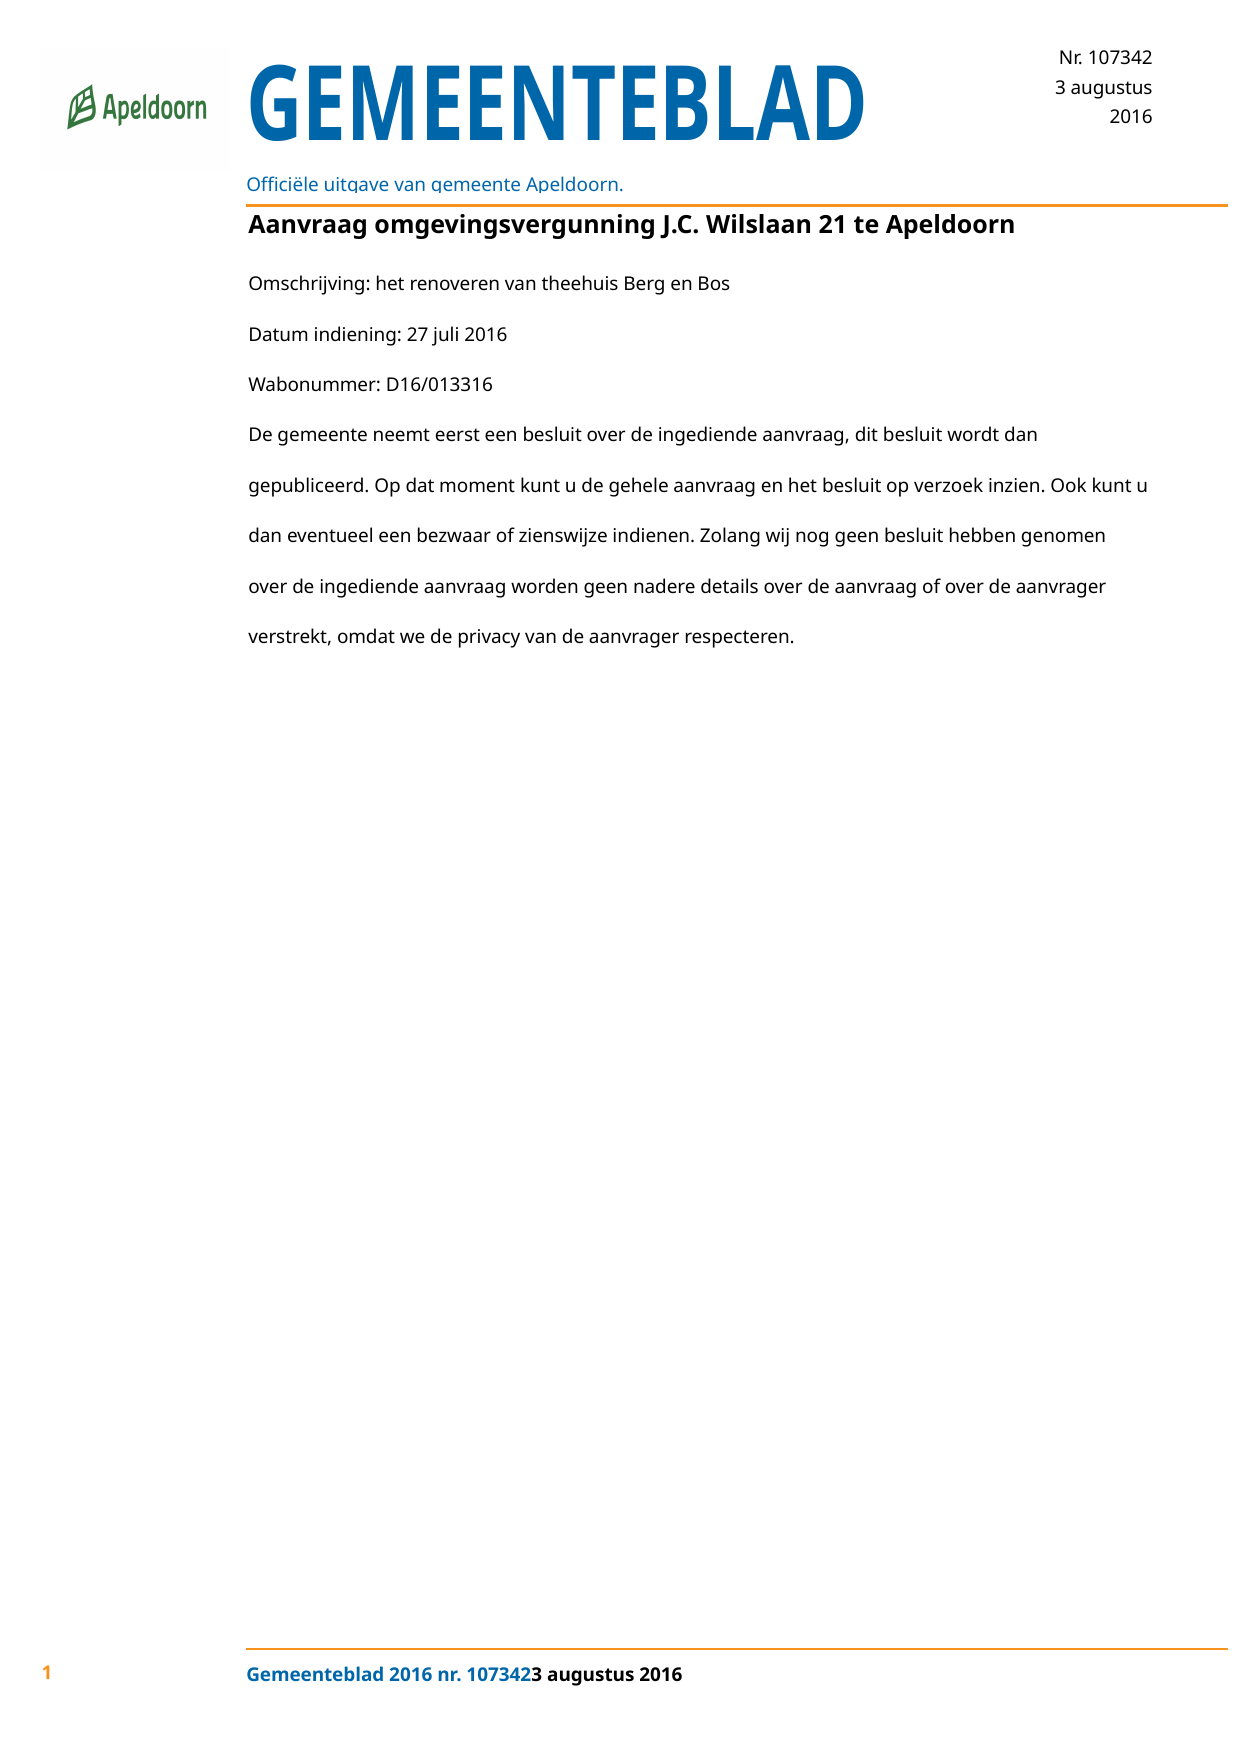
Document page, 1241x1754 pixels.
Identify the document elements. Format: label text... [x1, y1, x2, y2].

picture [41, 47, 231, 172]
text Datum indiening: 27 juli 2016 [248, 321, 1152, 346]
text Omschrijving: het renoveren van theehuis Berg en Bos [248, 270, 1152, 296]
text Aanvraag omgevingsvergunning J.C. Wilslaan 21 te Apeldoorn [248, 207, 1152, 241]
text over de ingediende aanvraag worden geen nadere details over de aanvraag of over de aanvrager [248, 573, 1152, 598]
text dan eventueel een bezwaar of zienswijze indienen. Zolang wij nog geen besluit hebben genomen [248, 522, 1152, 548]
text gepubliceerd. Op dat moment kunt u de gehele aanvraag en het besluit op verzoek inzien. Ook kunt u [248, 472, 1152, 498]
text verstrekt, omdat we de privacy van de aanvrager respecteren. [248, 623, 1152, 649]
text De gemeente neemt eerst een besluit over de ingediende aanvraag, dit besluit wordt dan [248, 422, 1152, 447]
text Wabonummer: D16/013316 [248, 371, 1152, 397]
